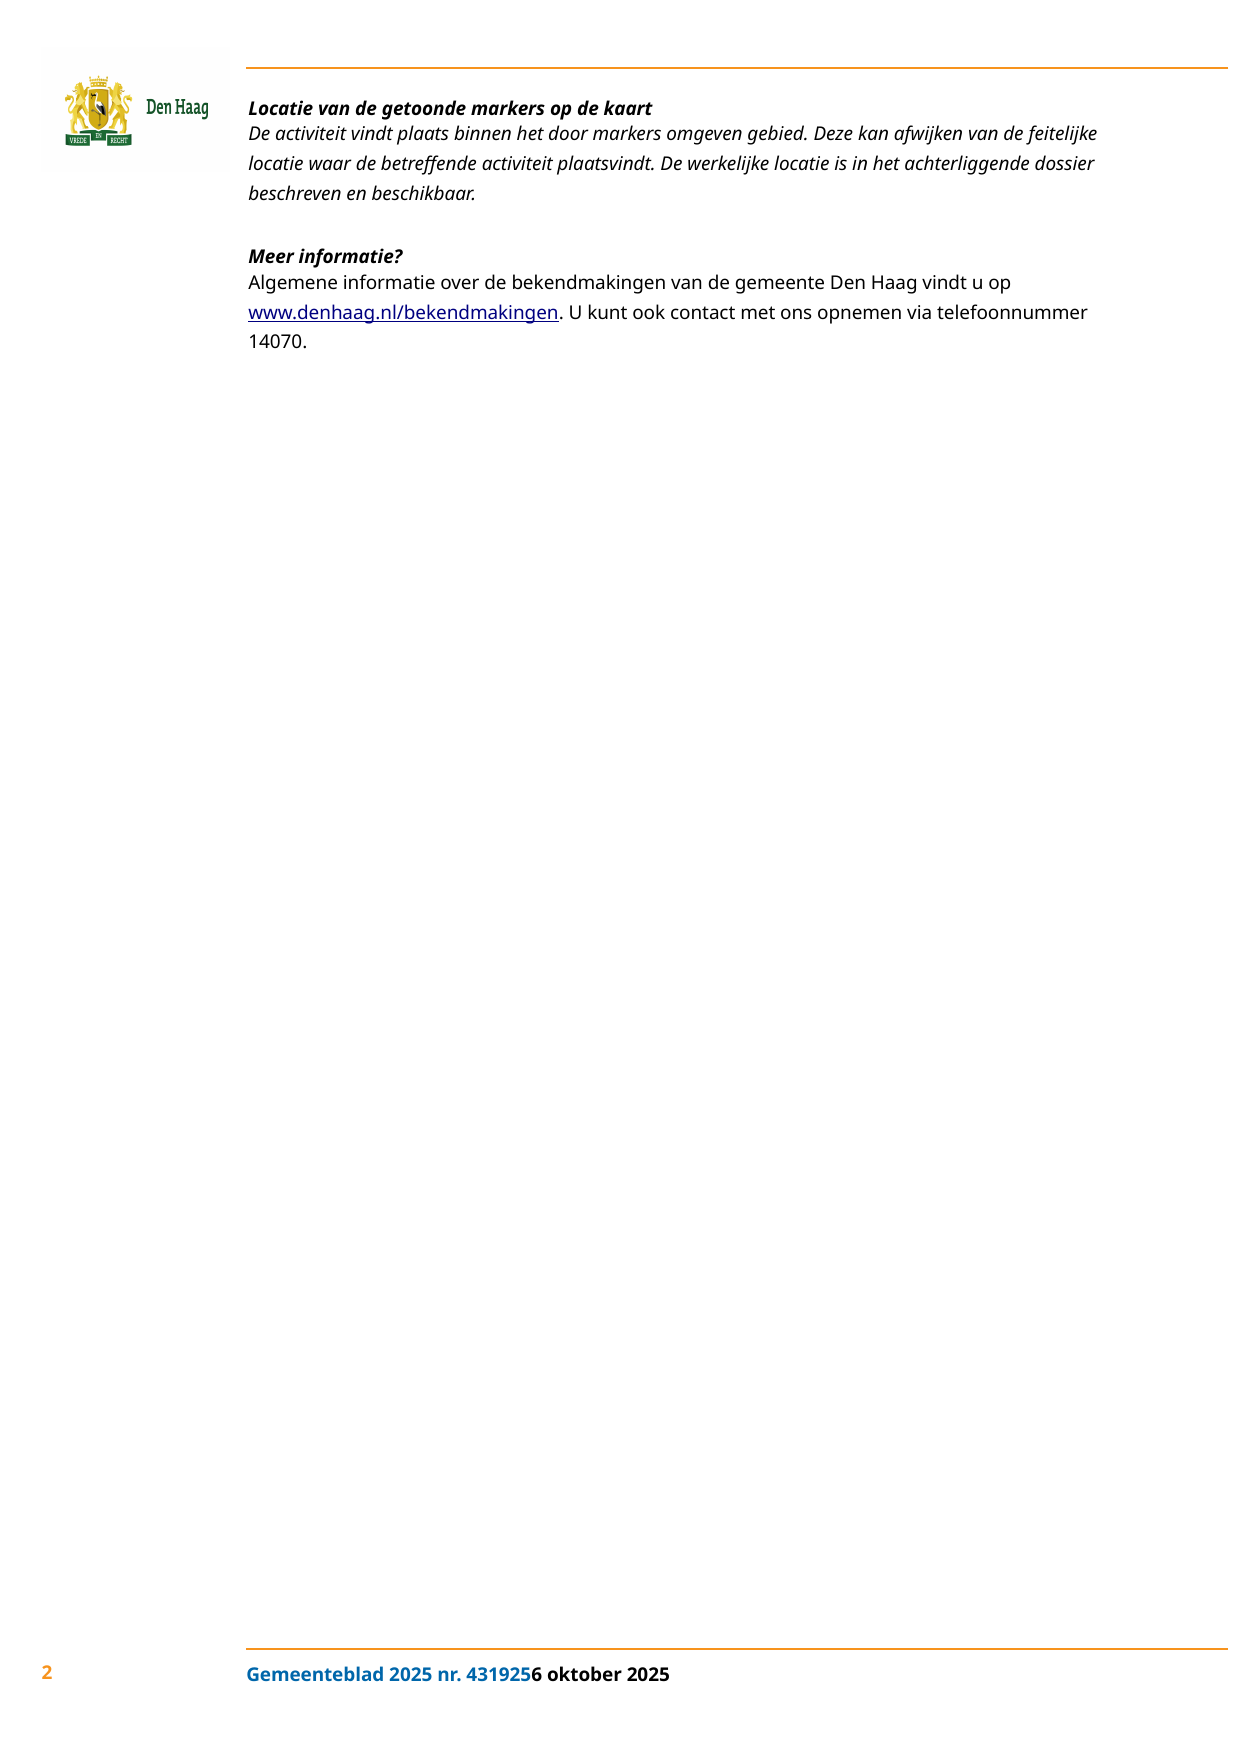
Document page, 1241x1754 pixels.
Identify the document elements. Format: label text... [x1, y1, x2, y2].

text Algemene informatie over de bekendmakingen van de gemeente Den Haag vindt u op www.denhaag.nl/bekendmakingen. U kunt ook contact met ons opnemen via telefoonnummer 14070. [248, 269, 1152, 354]
text Locatie van de getoonde markers op de kaart [248, 95, 1152, 121]
picture [41, 47, 231, 172]
text De activiteit vindt plaats binnen het door markers omgeven gebied. Deze kan afwijken van de feitelijke locatie waar de betreffende activiteit plaatsvindt. De werkelijke locatie is in het achterliggende dossier beschreven en beschikbaar. [248, 121, 1152, 205]
text Meer informatie? [248, 244, 1152, 269]
